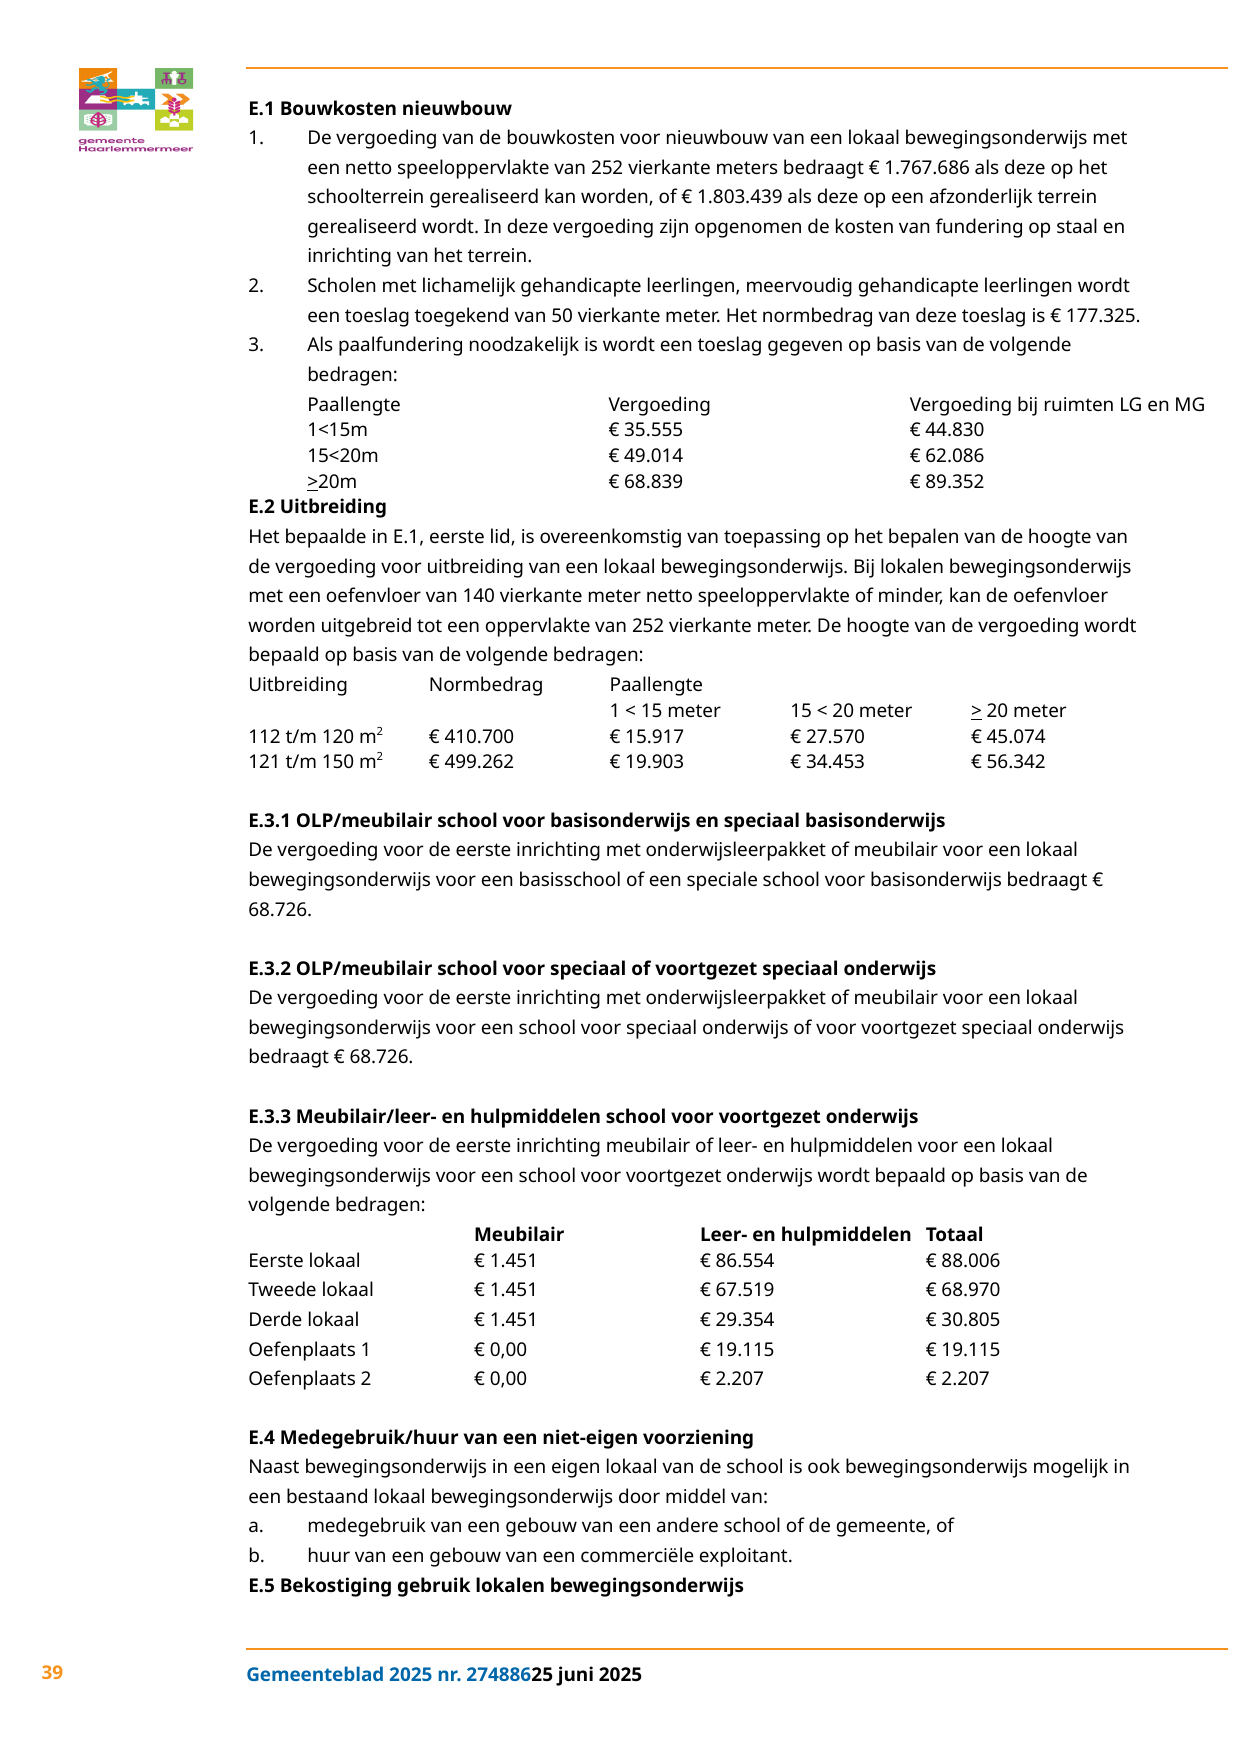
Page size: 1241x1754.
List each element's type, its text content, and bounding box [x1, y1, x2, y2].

table_cell 1<15m [307, 416, 608, 442]
table_header Normbedrag [429, 671, 609, 723]
text E.3.2 OLP/meubilair school voor speciaal of voortgezet speciaal onderwijs [248, 955, 1152, 981]
table_header Uitbreiding [248, 671, 429, 723]
table_cell € 86.554 € 67.519 € 29.354 € 19.115 € 2.207 [700, 1247, 926, 1391]
table_cell € 34.453 [790, 749, 971, 774]
table_header Paallengte [307, 391, 608, 416]
table_header Totaal [926, 1221, 1152, 1247]
table_header [248, 1221, 474, 1247]
table_cell 1 < 15 meter [609, 697, 790, 723]
table_cell € 35.555 [608, 416, 909, 442]
list Als paalfundering noodzakelijk is wordt een toeslag gegeven op basis van de volgende bedragen: [248, 331, 1152, 387]
table_cell € 15.917 [609, 723, 790, 748]
table_cell 15<20m [307, 442, 608, 468]
table_cell € 89.352 [910, 468, 1211, 494]
text E.5 Bekostiging gebruik lokalen bewegingsonderwijs [248, 1572, 1152, 1598]
table_cell € 45.074 [971, 723, 1152, 748]
table_cell € 62.086 [910, 442, 1211, 468]
table_cell € 27.570 [790, 723, 971, 748]
table_cell 112 t/m 120 m2 [248, 723, 429, 748]
table_cell Eerste lokaal Tweede lokaal Derde lokaal Oefenplaats 1 Oefenplaats 2 [248, 1247, 474, 1391]
text De vergoeding voor de eerste inrichting met onderwijsleerpakket of meubilair voor een lokaal bewegingsonderwijs voor een school voor speciaal onderwijs of voor voortgezet speciaal onderwijs bedraagt € 68.726. [248, 984, 1152, 1069]
text E.3.3 Meubilair/leer- en hulpmiddelen school voor voortgezet onderwijs [248, 1103, 1152, 1129]
table_header Paallengte [609, 671, 1152, 697]
table_cell € 410.700 [429, 723, 609, 748]
table_header Leer- en hulpmiddelen [700, 1221, 926, 1247]
list huur van een gebouw van een commerciële exploitant. [248, 1542, 1152, 1568]
list De vergoeding van de bouwkosten voor nieuwbouw van een lokaal bewegingsonderwijs met een netto speeloppervlakte van 252 vierkante meters bedraagt € 1.767.686 als deze op het schoolterrein gerealiseerd kan worden, of € 1.803.439 als deze op een afzonderlijk terrein gerealiseerd wordt. In deze vergoeding zijn opgenomen de kosten van fundering op staal en inrichting van het terrein. [248, 124, 1152, 268]
text E.1 Bouwkosten nieuwbouw [248, 95, 1152, 121]
text De vergoeding voor de eerste inrichting meubilair of leer- en hulpmiddelen voor een lokaal bewegingsonderwijs voor een school voor voortgezet onderwijs wordt bepaald op basis van de volgende bedragen: [248, 1132, 1152, 1217]
table_cell 121 t/m 150 m2 [248, 749, 429, 774]
table_header Vergoeding bij ruimten LG en MG [910, 391, 1211, 416]
text Het bepaalde in E.1, eerste lid, is overeenkomstig van toepassing op het bepalen van de hoogte van de vergoeding voor uitbreiding van een lokaal bewegingsonderwijs. Bij lokalen bewegingsonderwijs met een oefenvloer van 140 vierkante meter netto speeloppervlakte of minder, kan de oefenvloer worden uitgebreid tot een oppervlakte van 252 vierkante meter. De hoogte van de vergoeding wordt bepaald op basis van de volgende bedragen: [248, 523, 1152, 667]
text E.3.1 OLP/meubilair school voor basisonderwijs en speciaal basisonderwijs [248, 807, 1152, 833]
text Naast bewegingsonderwijs in een eigen lokaal van de school is ook bewegingsonderwijs mogelijk in een bestaand lokaal bewegingsonderwijs door middel van: [248, 1453, 1152, 1509]
picture [41, 47, 231, 172]
text E.2 Uitbreiding [248, 494, 1152, 519]
table_cell € 1.451 € 1.451 € 1.451 € 0,00 € 0,00 [474, 1247, 700, 1391]
table_cell 15 < 20 meter [790, 697, 971, 723]
table_header Meubilair [474, 1221, 700, 1247]
text De vergoeding voor de eerste inrichting met onderwijsleerpakket of meubilair voor een lokaal bewegingsonderwijs voor een basisschool of een speciale school voor basisonderwijs bedraagt € 68.726. [248, 837, 1152, 922]
table_cell € 88.006 € 68.970 € 30.805 € 19.115 € 2.207 [926, 1247, 1152, 1391]
table_cell € 49.014 [608, 442, 909, 468]
text E.4 Medegebruik/huur van een niet-eigen voorziening [248, 1424, 1152, 1450]
list Scholen met lichamelijk gehandicapte leerlingen, meervoudig gehandicapte leerlingen wordt een toeslag toegekend van 50 vierkante meter. Het normbedrag van deze toeslag is € 177.325. [248, 272, 1152, 328]
table_header Vergoeding [608, 391, 909, 416]
list medegebruik van een gebouw van een andere school of de gemeente, of [248, 1513, 1152, 1538]
table_cell € 499.262 [429, 749, 609, 774]
table_cell € 68.839 [608, 468, 909, 494]
table_cell € 44.830 [910, 416, 1211, 442]
table_cell € 19.903 [609, 749, 790, 774]
table_cell >20m [307, 468, 608, 494]
table_cell > 20 meter [971, 697, 1152, 723]
table_cell € 56.342 [971, 749, 1152, 774]
